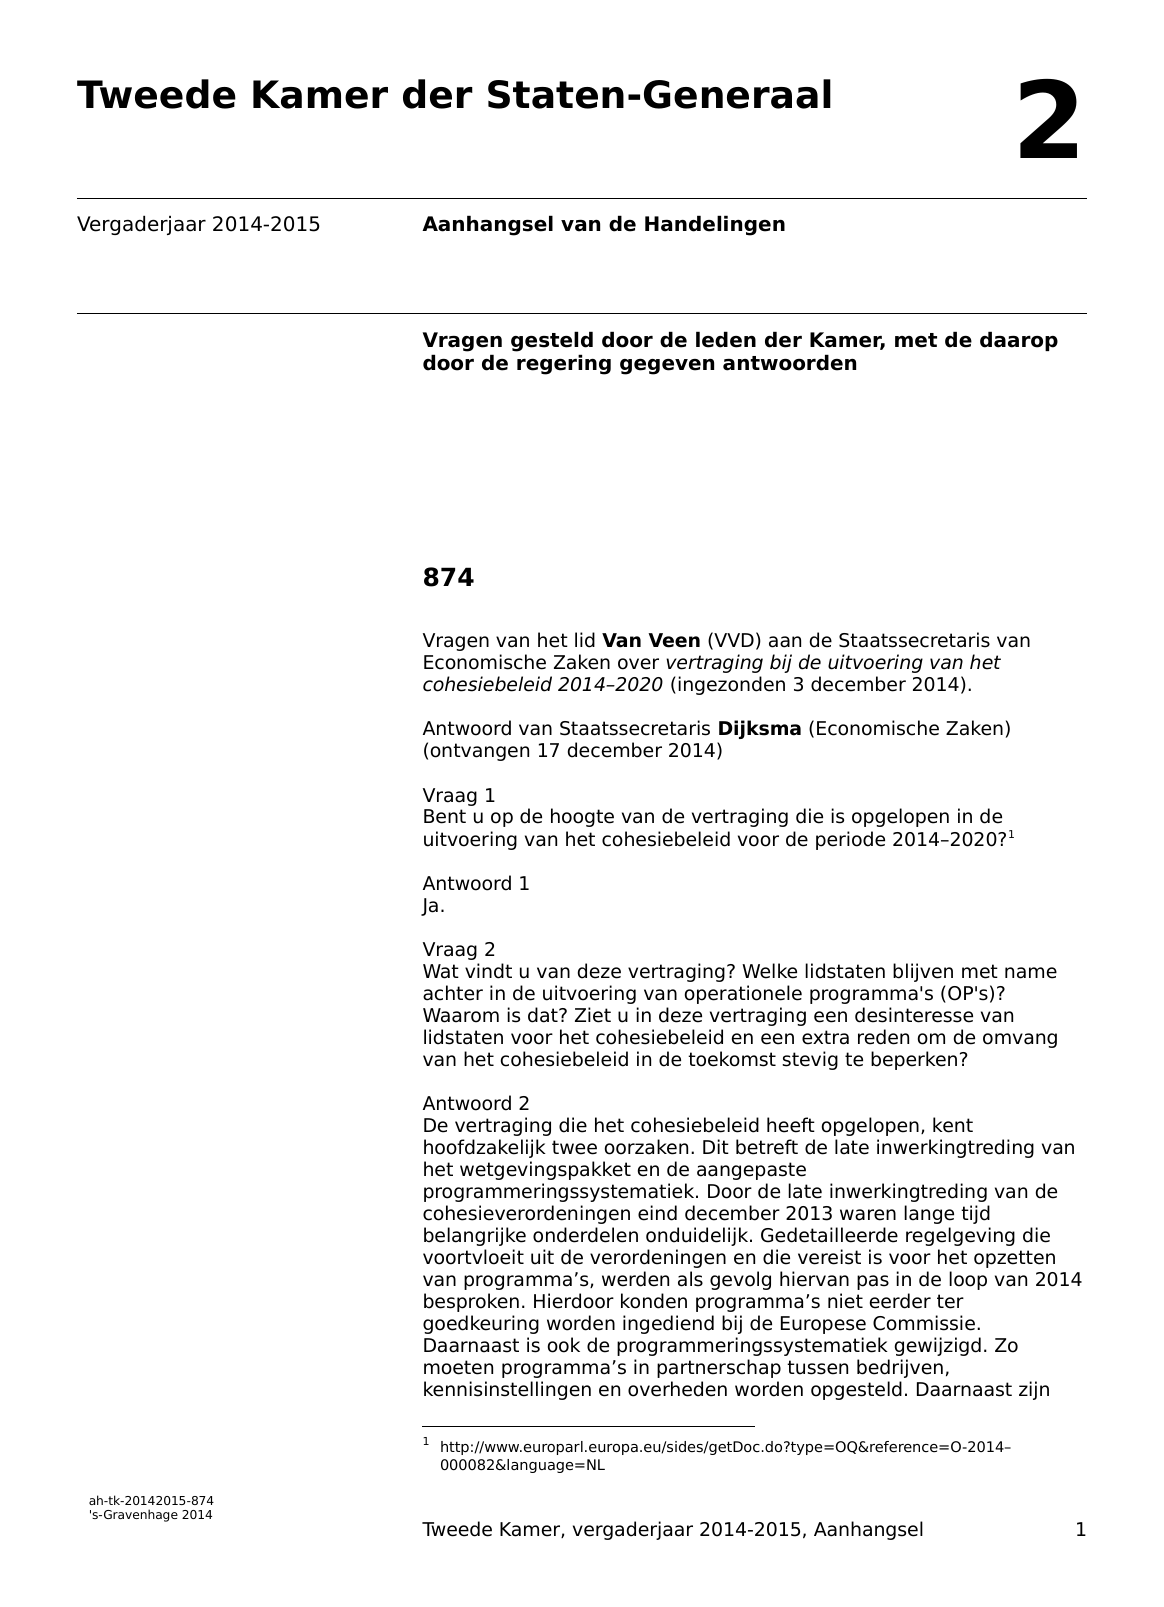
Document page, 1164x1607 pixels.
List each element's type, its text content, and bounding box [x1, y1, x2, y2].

text Ja. [422, 894, 1087, 917]
text Daarnaast is ook de programmeringssystematiek gewijzigd. Zo moeten programma’s in partnerschap tussen bedrijven, kennisinstellingen en overheden worden opgesteld. Daarnaast zijn [422, 1334, 1087, 1401]
table_header Tweede Kamer der Staten-Generaal [77, 59, 886, 198]
text Vraag 2 [422, 939, 1087, 961]
text Vragen van het lid Van Veen (VVD) aan de Staatssecretaris van Economische Zaken over vertraging bij de uitvoering van het cohesiebeleid 2014–2020 (ingezonden 3 december 2014). [422, 630, 1087, 696]
text ah-tk-20142015-874 [88, 1494, 323, 1508]
table_header 2 [886, 59, 1087, 198]
table_cell Vragen gesteld door de leden der Kamer, met de daarop door de regering gegeven antwoorden [422, 314, 1087, 375]
table_cell [77, 314, 422, 375]
text Antwoord van Staatssecretaris Dijksma (Economische Zaken) (ontvangen 17 december 2014) [422, 718, 1087, 762]
text De vertraging die het cohesiebeleid heeft opgelopen, kent hoofdzakelijk twee oorzaken. Dit betreft de late inwerkingtreding van het wetgevingspakket en de aangepaste programmeringssystematiek. Door de late inwerkingtreding van de cohesieverordeningen eind december 2013 waren lange tijd belangrijke onderdelen onduidelijk. Gedetailleerde regelgeving die voortvloeit uit de verordeningen en die vereist is voor het opzetten van programma’s, werden als gevolg hiervan pas in de loop van 2014 besproken. Hierdoor konden programma’s niet eerder ter goedkeuring worden ingediend bij de Europese Commissie. [422, 1115, 1087, 1334]
text Vraag 1 [422, 784, 1087, 806]
text Bent u op de hoogte van de vertraging die is opgelopen in de uitvoering van het cohesiebeleid voor de periode 2014–2020? [422, 806, 1087, 850]
text Antwoord 2 [422, 1093, 1087, 1115]
text http://www.europarl.europa.eu/sides/getDoc.do?type=OQ&reference=O-2014–000082&language=NL [422, 1435, 1087, 1474]
table_cell Aanhangsel van de Handelingen [422, 199, 1087, 313]
text Wat vindt u van deze vertraging? Welke lidstaten blijven met name achter in de uitvoering van operationele programma's (OP's)? Waarom is dat? Ziet u in deze vertraging een desinteresse van lidstaten voor het cohesiebeleid en een extra reden om de omvang van het cohesiebeleid in de toekomst stevig te beperken? [422, 961, 1087, 1071]
table_cell Vergaderjaar 2014-2015 [77, 199, 422, 313]
text Antwoord 1 [422, 873, 1087, 894]
text 's-Gravenhage 2014 [88, 1508, 323, 1522]
text 874 [422, 563, 1087, 592]
